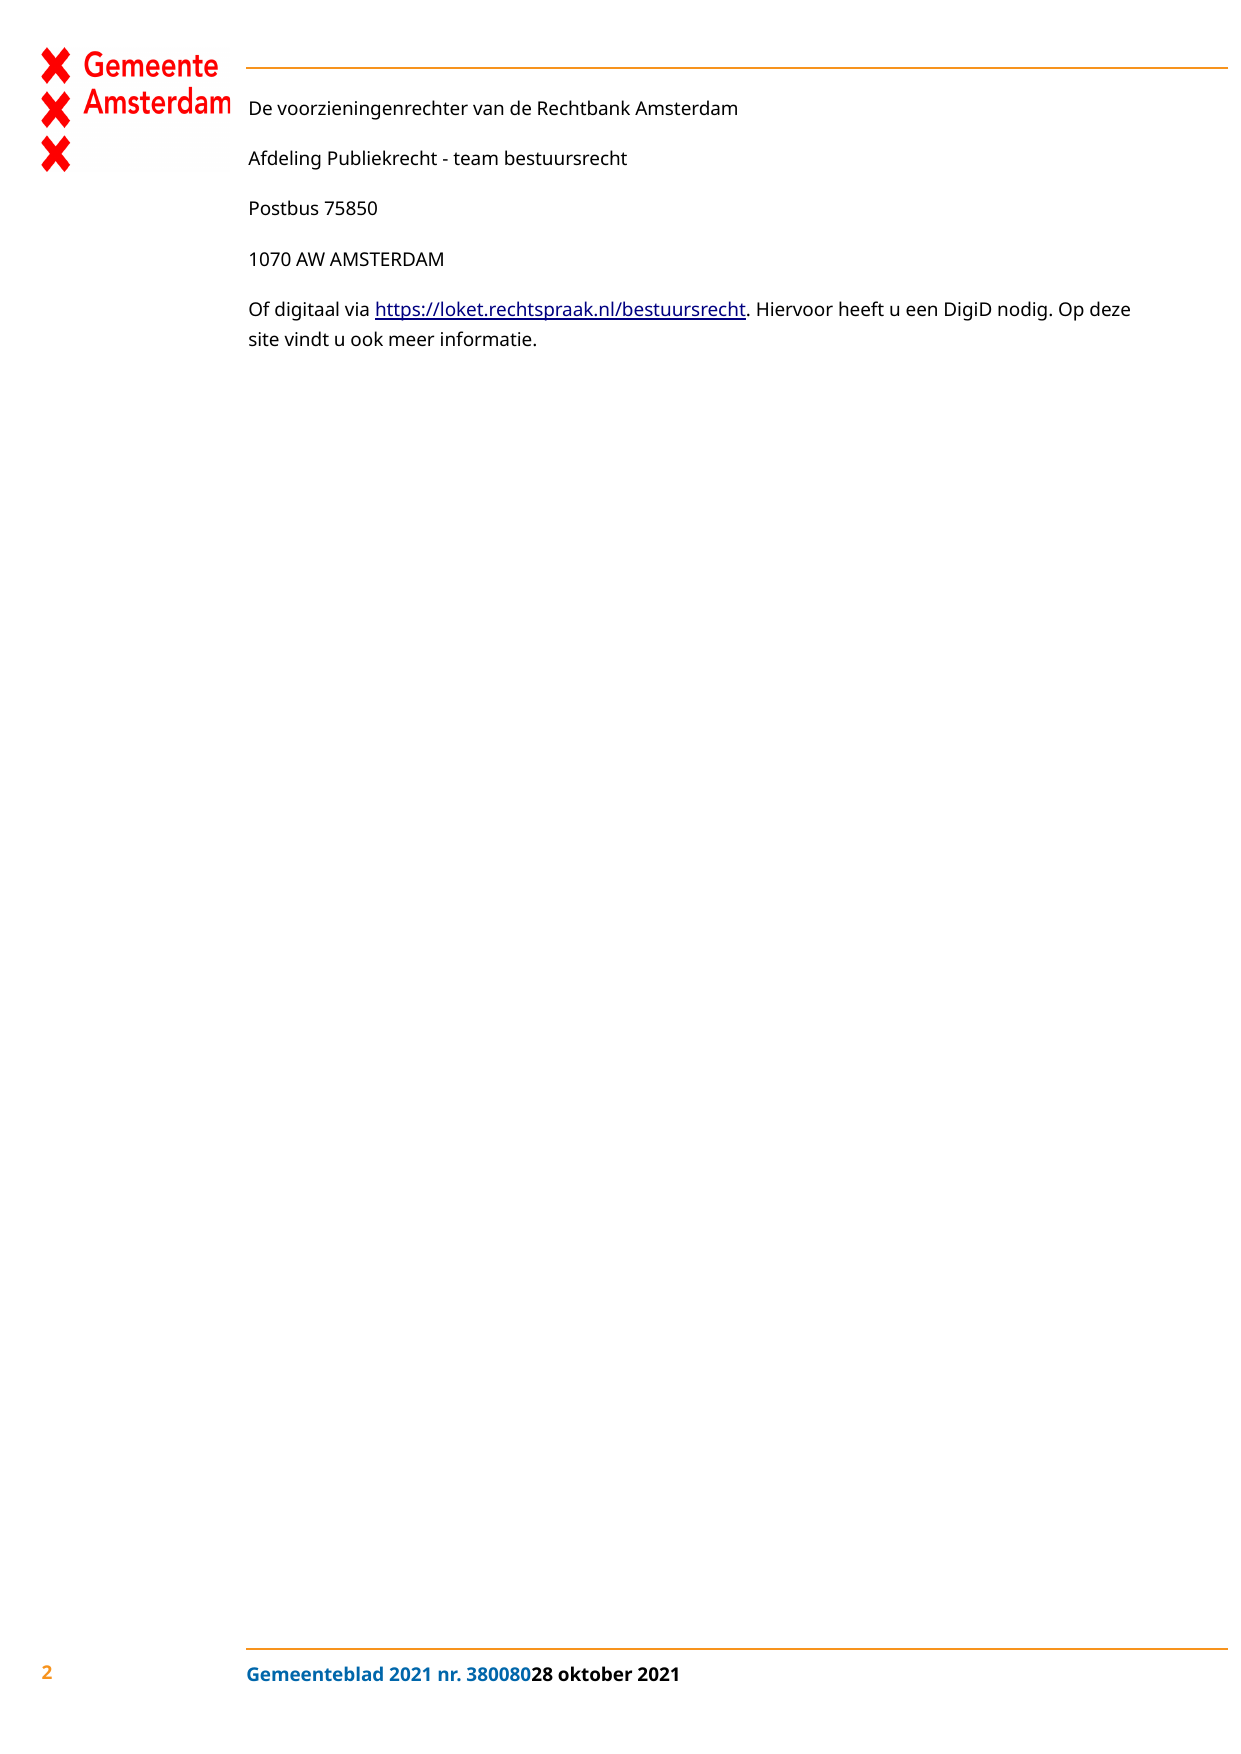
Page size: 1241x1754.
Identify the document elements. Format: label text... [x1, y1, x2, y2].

picture [41, 47, 231, 172]
text Postbus 75850 [248, 196, 1152, 221]
text De voorzieningenrechter van de Rechtbank Amsterdam [248, 95, 1152, 121]
text 1070 AW AMSTERDAM [248, 246, 1152, 272]
text Afdeling Publiekrecht - team bestuursrecht [248, 145, 1152, 171]
text Of digitaal via https://loket.rechtspraak.nl/bestuursrecht. Hiervoor heeft u een DigiD nodig. Op deze site vindt u ook meer informatie. [248, 296, 1152, 352]
